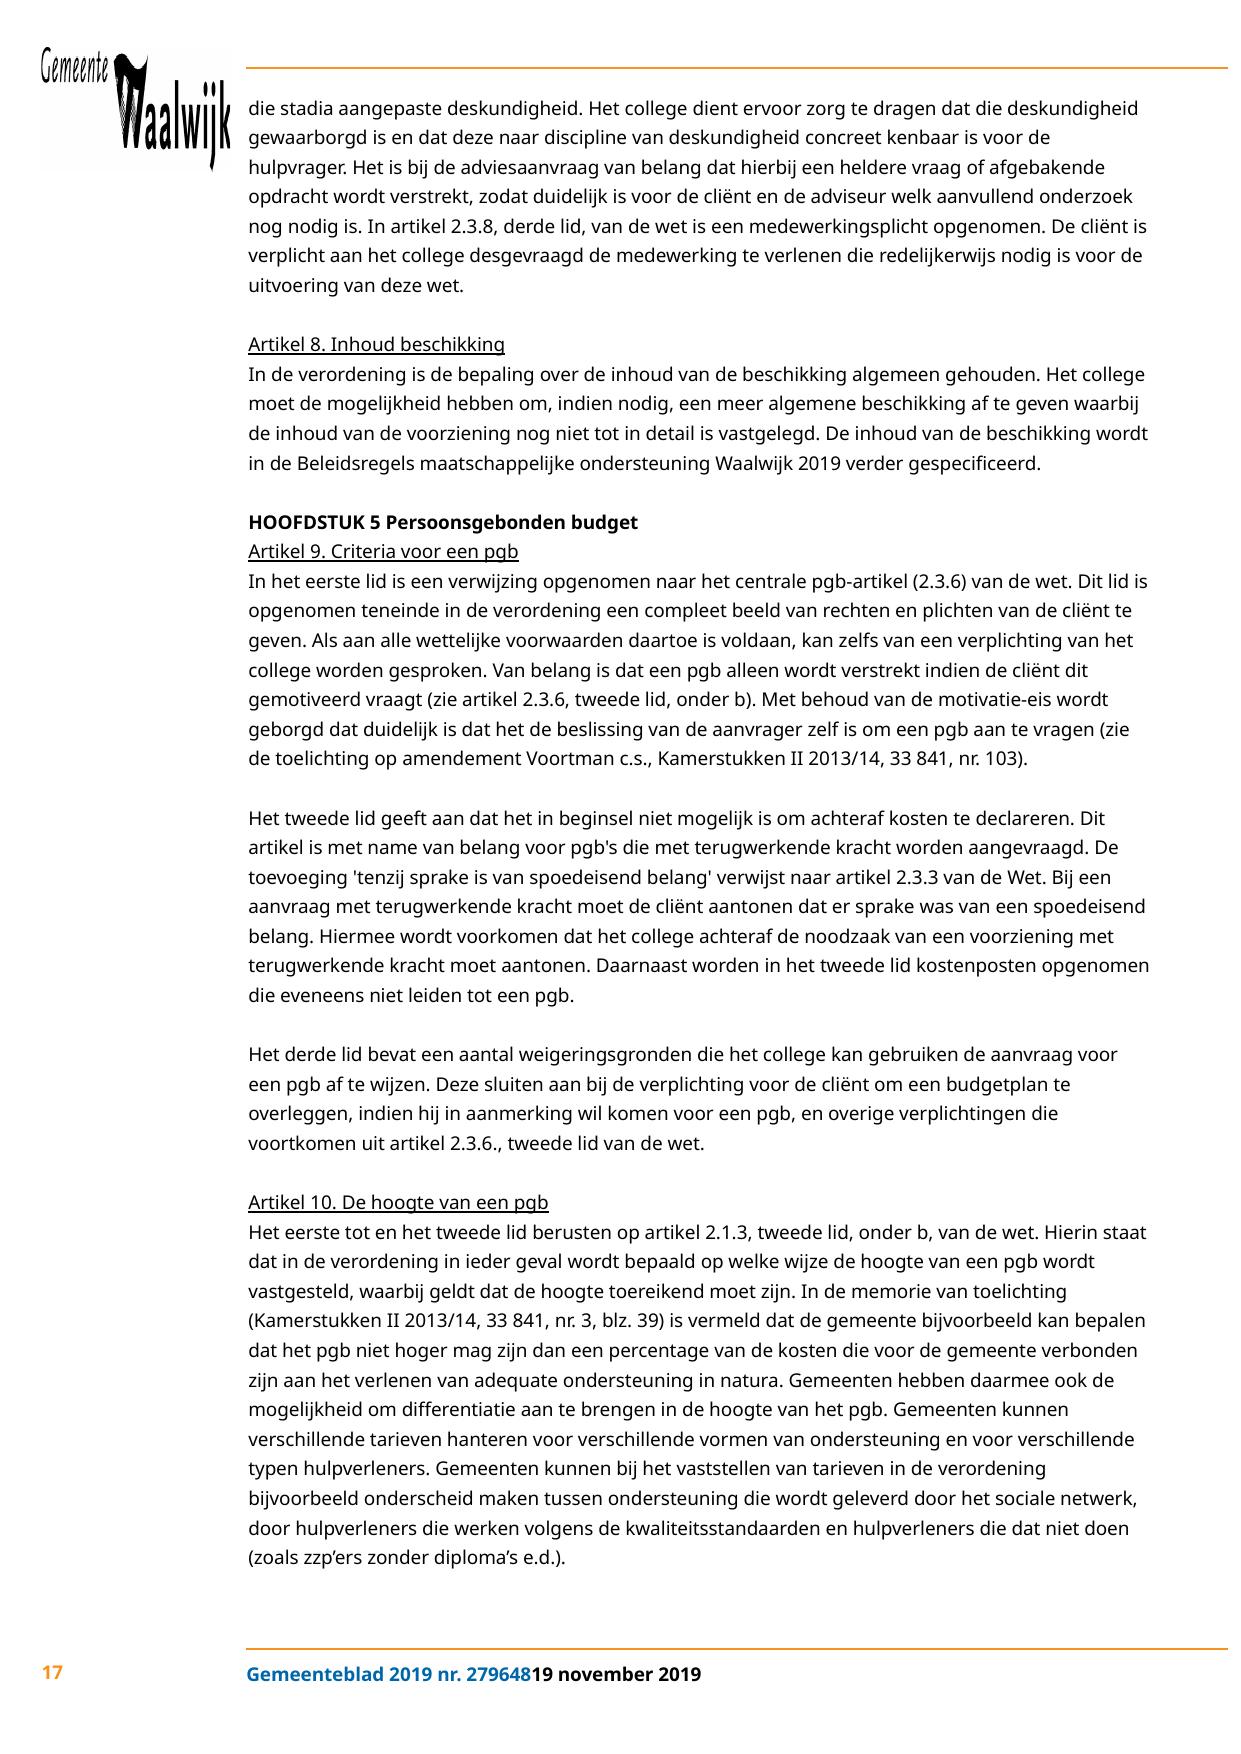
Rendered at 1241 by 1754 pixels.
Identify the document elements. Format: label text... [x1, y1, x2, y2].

text In de verordening is de bepaling over de inhoud van de beschikking algemeen gehouden. Het college moet de mogelijkheid hebben om, indien nodig, een meer algemene beschikking af te geven waarbij de inhoud van de voorziening nog niet tot in detail is vastgelegd. De inhoud van de beschikking wordt in de Beleidsregels maatschappelijke ondersteuning Waalwijk 2019 verder gespecificeerd. [248, 361, 1152, 476]
text Het eerste tot en het tweede lid berusten op artikel 2.1.3, tweede lid, onder b, van de wet. Hierin staat dat in de verordening in ieder geval wordt bepaald op welke wijze de hoogte van een pgb wordt vastgesteld, waarbij geldt dat de hoogte toereikend moet zijn. In de memorie van toelichting (Kamerstukken II 2013/14, 33 841, nr. 3, blz. 39) is vermeld dat de gemeente bijvoorbeeld kan bepalen dat het pgb niet hoger mag zijn dan een percentage van de kosten die voor de gemeente verbonden zijn aan het verlenen van adequate ondersteuning in natura. Gemeenten hebben daarmee ook de mogelijkheid om differentiatie aan te brengen in de hoogte van het pgb. Gemeenten kunnen verschillende tarieven hanteren voor verschillende vormen van ondersteuning en voor verschillende typen hulpverleners. Gemeenten kunnen bij het vaststellen van tarieven in de verordening bijvoorbeeld onderscheid maken tussen ondersteuning die wordt geleverd door het sociale netwerk, door hulpverleners die werken volgens de kwaliteitsstandaarden en hulpverleners die dat niet doen (zoals zzp’ers zonder diploma’s e.d.). [248, 1219, 1152, 1570]
picture [41, 47, 231, 172]
text die stadia aangepaste deskundigheid. Het college dient ervoor zorg te dragen dat die deskundigheid gewaarborgd is en dat deze naar discipline van deskundigheid concreet kenbaar is voor de hulpvrager. Het is bij de adviesaanvraag van belang dat hierbij een heldere vraag of afgebakende opdracht wordt verstrekt, zodat duidelijk is voor de cliënt en de adviseur welk aanvullend onderzoek nog nodig is. In artikel 2.3.8, derde lid, van de wet is een medewerkingsplicht opgenomen. De cliënt is verplicht aan het college desgevraagd de medewerking te verlenen die redelijkerwijs nodig is voor de uitvoering van deze wet. [248, 95, 1152, 298]
text Het derde lid bevat een aantal weigeringsgronden die het college kan gebruiken de aanvraag voor een pgb af te wijzen. Deze sluiten aan bij de verplichting voor de cliënt om een budgetplan te overleggen, indien hij in aanmerking wil komen voor een pgb, en overige verplichtingen die voortkomen uit artikel 2.3.6., tweede lid van de wet. [248, 1041, 1152, 1156]
text Artikel 9. Criteria voor een pgb [248, 538, 1152, 564]
text Artikel 10. De hoogte van een pgb [248, 1189, 1152, 1215]
text HOOFDSTUK 5 Persoonsgebonden budget [248, 509, 1152, 535]
text In het eerste lid is een verwijzing opgenomen naar het centrale pgb-artikel (2.3.6) van de wet. Dit lid is opgenomen teneinde in de verordening een compleet beeld van rechten en plichten van de cliënt te geven. Als aan alle wettelijke voorwaarden daartoe is voldaan, kan zelfs van een verplichting van het college worden gesproken. Van belang is dat een pgb alleen wordt verstrekt indien de cliënt dit gemotiveerd vraagt (zie artikel 2.3.6, tweede lid, onder b). Met behoud van de motivatie-eis wordt geborgd dat duidelijk is dat het de beslissing van de aanvrager zelf is om een pgb aan te vragen (zie de toelichting op amendement Voortman c.s., Kamerstukken II 2013/14, 33 841, nr. 103). [248, 568, 1152, 771]
text Het tweede lid geeft aan dat het in beginsel niet mogelijk is om achteraf kosten te declareren. Dit artikel is met name van belang voor pgb's die met terugwerkende kracht worden aangevraagd. De toevoeging 'tenzij sprake is van spoedeisend belang' verwijst naar artikel 2.3.3 van de Wet. Bij een aanvraag met terugwerkende kracht moet de cliënt aantonen dat er sprake was van een spoedeisend belang. Hiermee wordt voorkomen dat het college achteraf de noodzaak van een voorziening met terugwerkende kracht moet aantonen. Daarnaast worden in het tweede lid kostenposten opgenomen die eveneens niet leiden tot een pgb. [248, 805, 1152, 1008]
text Artikel 8. Inhoud beschikking [248, 331, 1152, 357]
